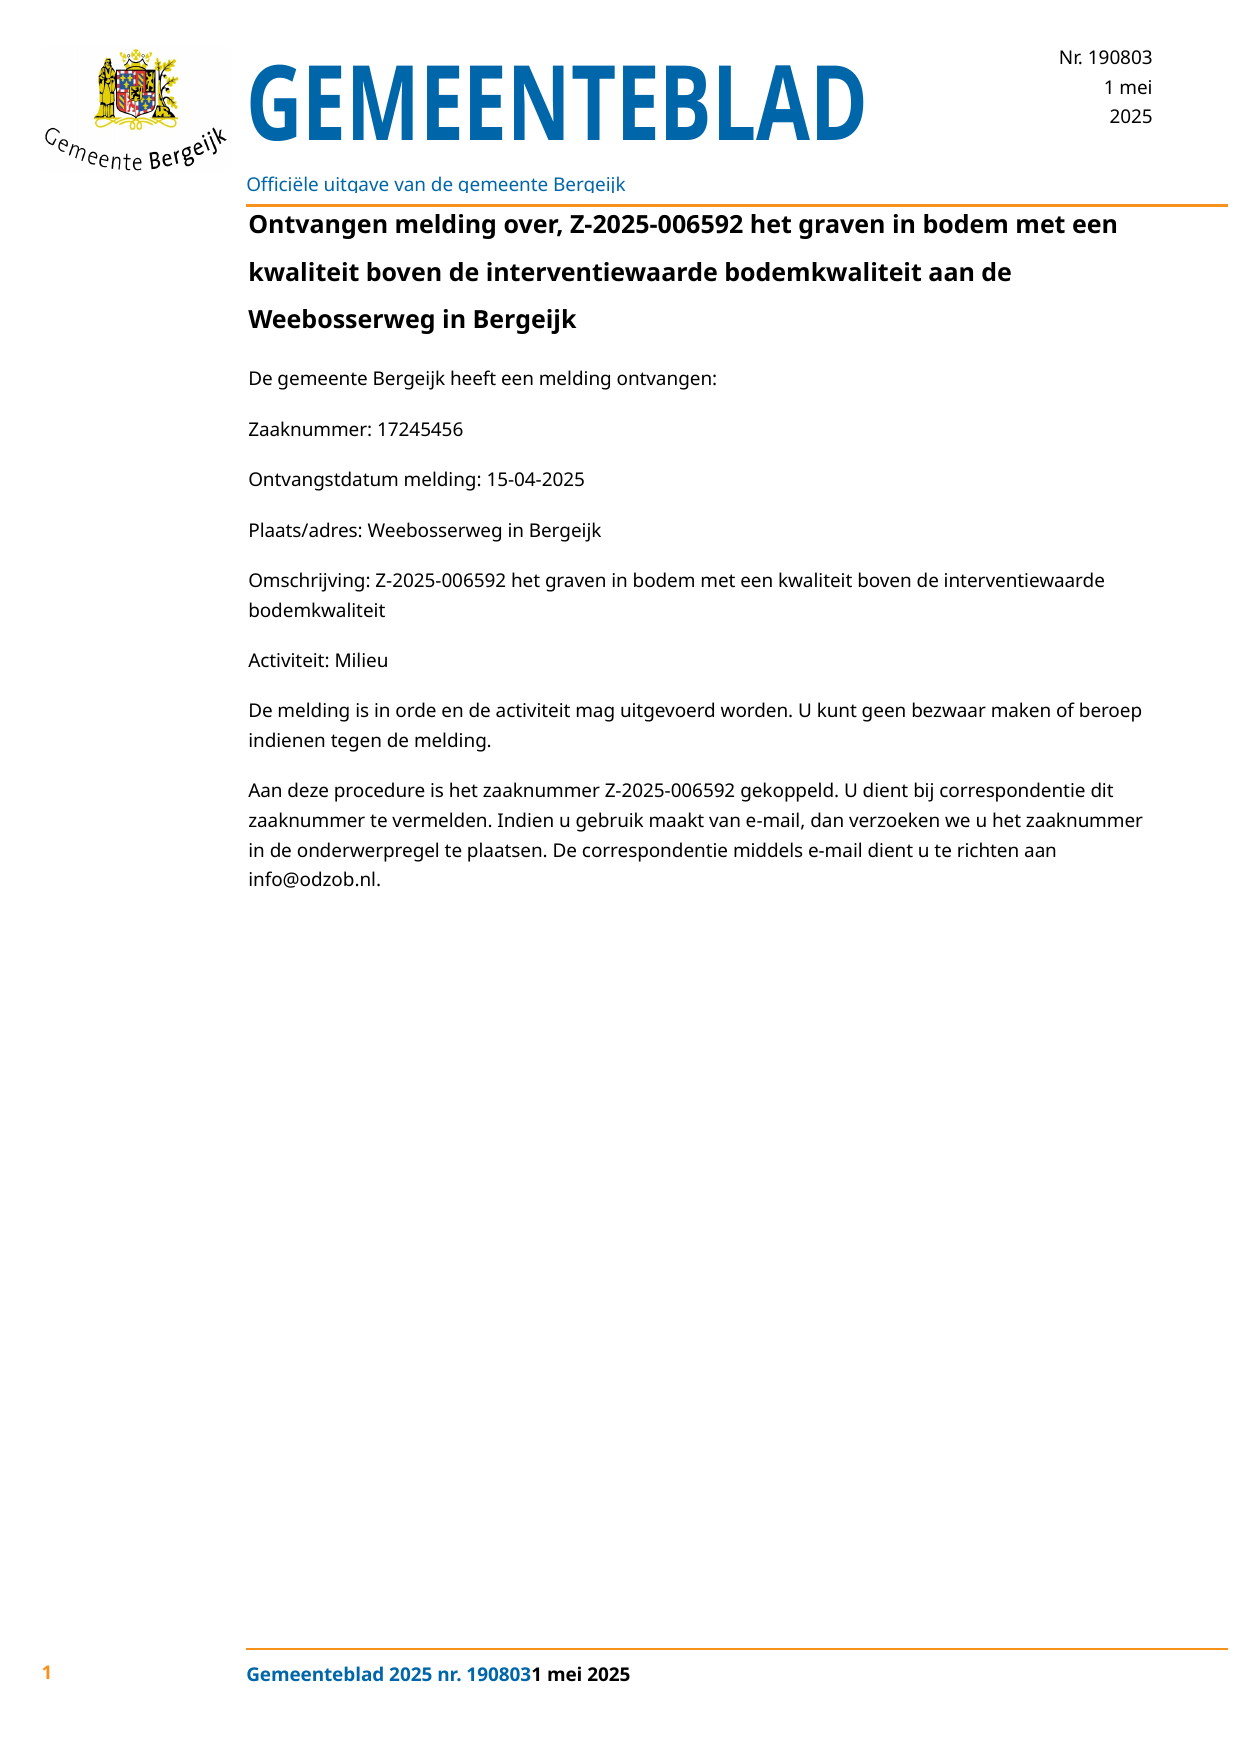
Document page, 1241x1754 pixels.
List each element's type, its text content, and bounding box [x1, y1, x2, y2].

text Omschrijving: Z-2025-006592 het graven in bodem met een kwaliteit boven de interventiewaarde bodemkwaliteit [248, 567, 1152, 622]
text Plaats/adres: Weebosserweg in Bergeijk [248, 517, 1152, 542]
text De gemeente Bergeijk heeft een melding ontvangen: [248, 366, 1152, 391]
picture [41, 47, 231, 172]
text Ontvangstdatum melding: 15-04-2025 [248, 466, 1152, 492]
text Zaaknummer: 17245456 [248, 416, 1152, 442]
text Aan deze procedure is het zaaknummer Z-2025-006592 gekoppeld. U dient bij correspondentie dit zaaknummer te vermelden. Indien u gebruik maakt van e-mail, dan verzoeken we u het zaaknummer in de onderwerpregel te plaatsen. De correspondentie middels e-mail dient u te richten aan info@odzob.nl. [248, 778, 1152, 892]
text Activiteit: Milieu [248, 647, 1152, 673]
text Ontvangen melding over, Z-2025-006592 het graven in bodem met een kwaliteit boven de interventiewaarde bodemkwaliteit aan de Weebosserweg in Bergeijk [248, 207, 1152, 336]
text De melding is in orde en de activiteit mag uitgevoerd worden. U kunt geen bezwaar maken of beroep indienen tegen de melding. [248, 698, 1152, 753]
